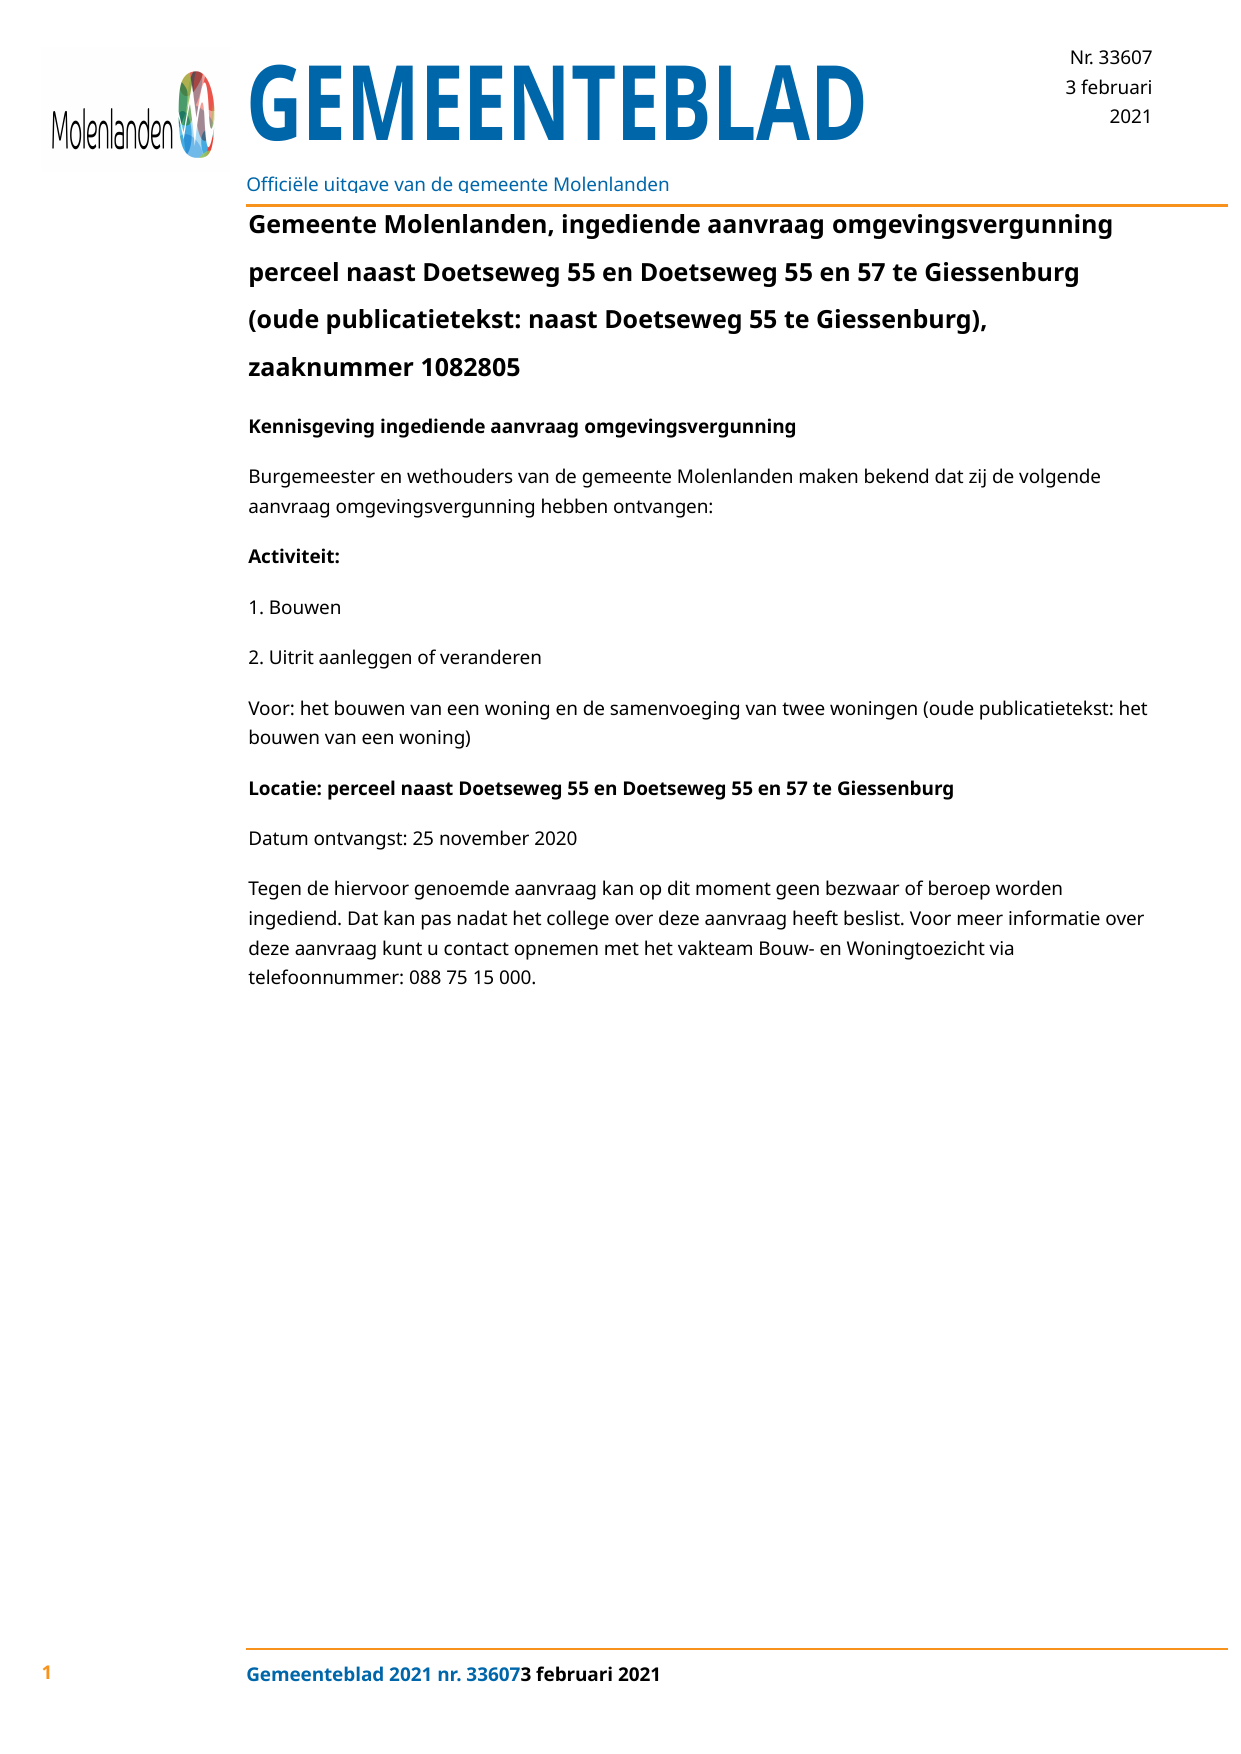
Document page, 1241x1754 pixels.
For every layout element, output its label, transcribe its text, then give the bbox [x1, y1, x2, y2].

text 2. Uitrit aanleggen of veranderen [248, 644, 1152, 670]
text Locatie: perceel naast Doetseweg 55 en Doetseweg 55 en 57 te Giessenburg [248, 775, 1152, 801]
text Burgemeester en wethouders van de gemeente Molenlanden maken bekend dat zij de volgende aanvraag omgevingsvergunning hebben ontvangen: [248, 463, 1152, 519]
text Datum ontvangst: 25 november 2020 [248, 825, 1152, 851]
text Tegen de hiervoor genoemde aanvraag kan op dit moment geen bezwaar of beroep worden ingediend. Dat kan pas nadat het college over deze aanvraag heeft beslist. Voor meer informatie over deze aanvraag kunt u contact opnemen met het vakteam Bouw- en Woningtoezicht via telefoonnummer: 088 75 15 000. [248, 876, 1152, 990]
text 1. Bouwen [248, 594, 1152, 620]
text Gemeente Molenlanden, ingediende aanvraag omgevingsvergunning perceel naast Doetseweg 55 en Doetseweg 55 en 57 te Giessenburg (oude publicatietekst: naast Doetseweg 55 te Giessenburg), zaaknummer 1082805 [248, 207, 1152, 384]
text Activiteit: [248, 543, 1152, 569]
picture [41, 47, 231, 172]
text Kennisgeving ingediende aanvraag omgevingsvergunning [248, 413, 1152, 439]
text Voor: het bouwen van een woning en de samenvoeging van twee woningen (oude publicatietekst: het bouwen van een woning) [248, 695, 1152, 750]
